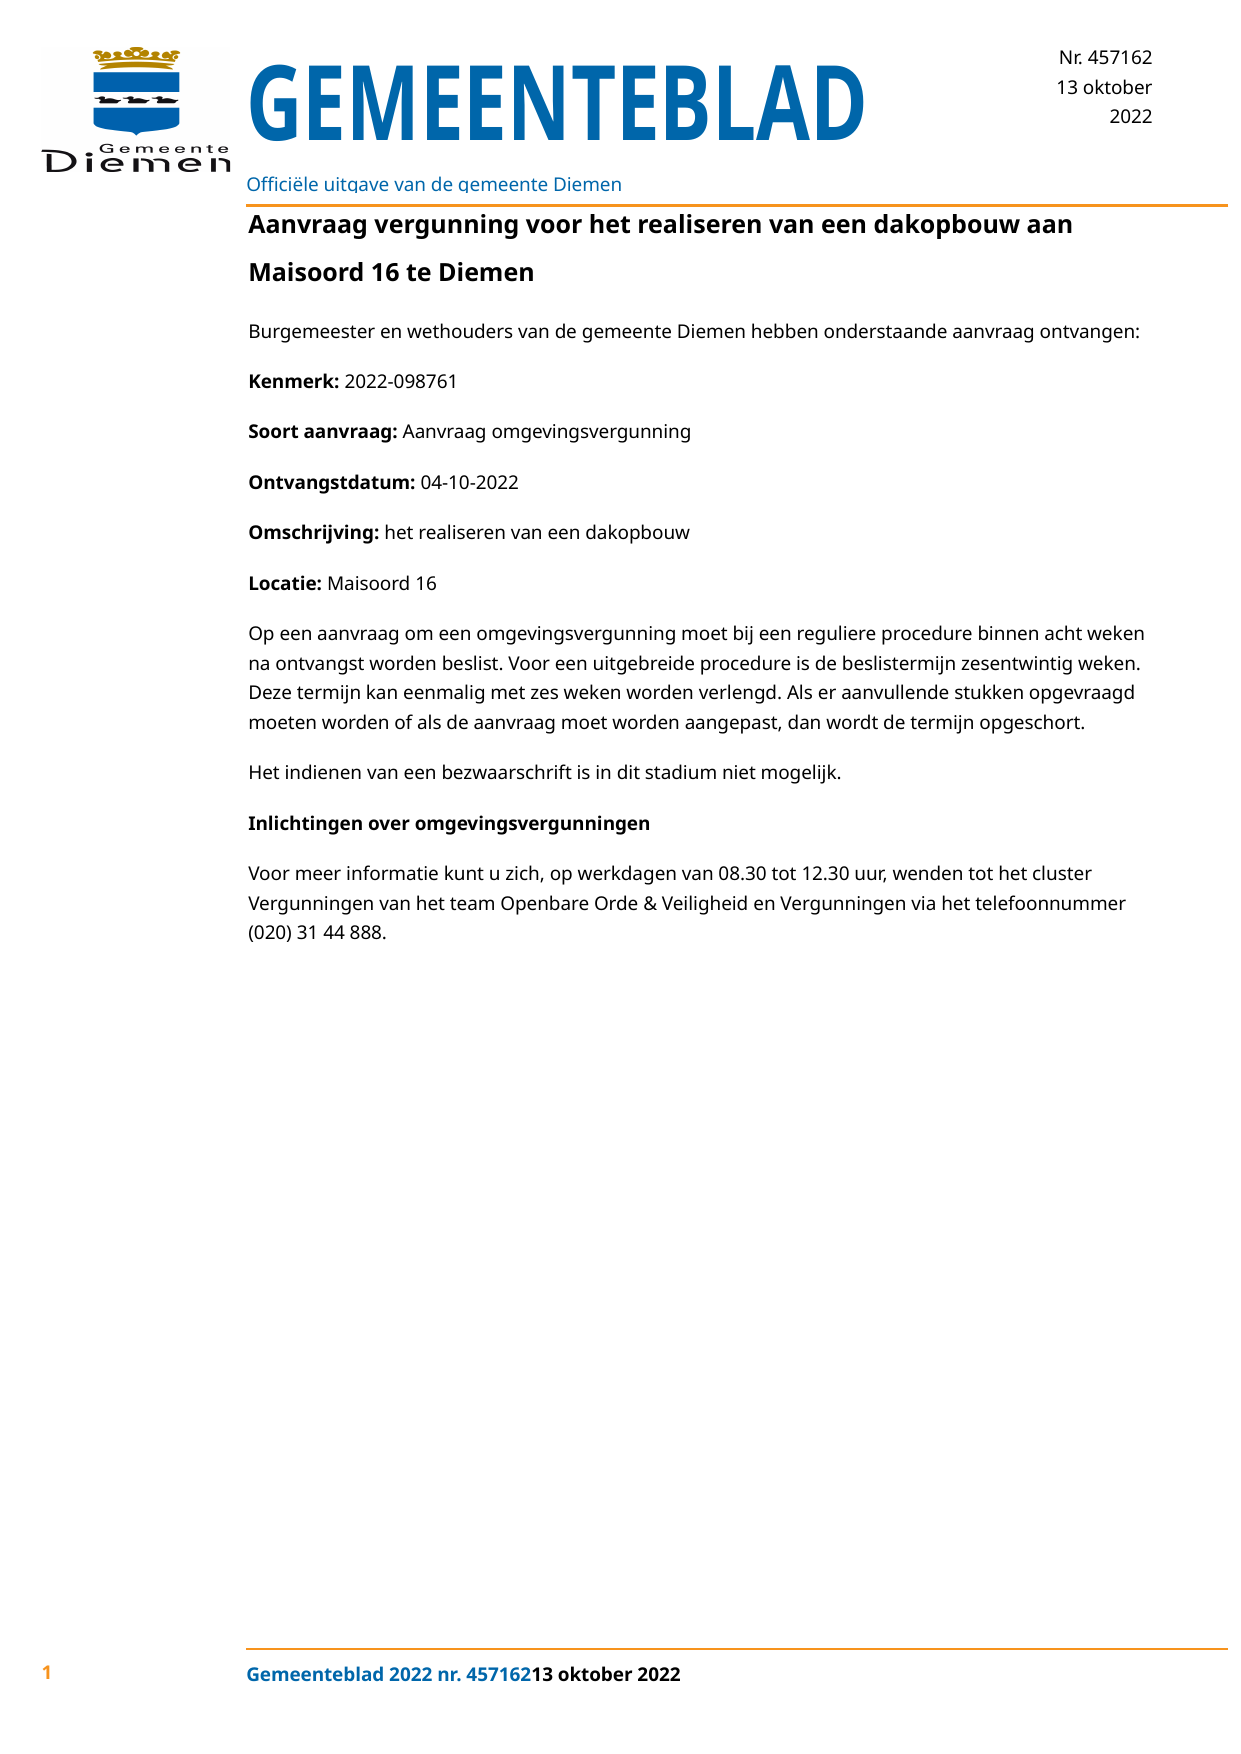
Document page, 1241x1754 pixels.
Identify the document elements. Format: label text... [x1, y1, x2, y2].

picture [41, 47, 231, 172]
text Op een aanvraag om een omgevingsvergunning moet bij een reguliere procedure binnen acht weken na ontvangst worden beslist. Voor een uitgebreide procedure is de beslistermijn zesentwintig weken. Deze termijn kan eenmalig met zes weken worden verlengd. Als er aanvullende stukken opgevraagd moeten worden of als de aanvraag moet worden aangepast, dan wordt de termijn opgeschort. [248, 620, 1152, 735]
text Voor meer informatie kunt u zich, op werkdagen van 08.30 tot 12.30 uur, wenden tot het cluster Vergunningen van het team Openbare Orde & Veiligheid en Vergunningen via het telefoonnummer (020) 31 44 888. [248, 860, 1152, 945]
text Omschrijving: het realiseren van een dakopbouw [248, 519, 1152, 545]
text Ontvangstdatum: 04-10-2022 [248, 469, 1152, 495]
text Kenmerk: 2022-098761 [248, 368, 1152, 394]
text Het indienen van een bezwaarschrift is in dit stadium niet mogelijk. [248, 759, 1152, 785]
text Burgemeester en wethouders van de gemeente Diemen hebben onderstaande aanvraag ontvangen: [248, 318, 1152, 344]
text Locatie: Maisoord 16 [248, 570, 1152, 596]
text Inlichtingen over omgevingsvergunningen [248, 810, 1152, 836]
text Soort aanvraag: Aanvraag omgevingsvergunning [248, 419, 1152, 444]
text Aanvraag vergunning voor het realiseren van een dakopbouw aan Maisoord 16 te Diemen [248, 207, 1152, 288]
